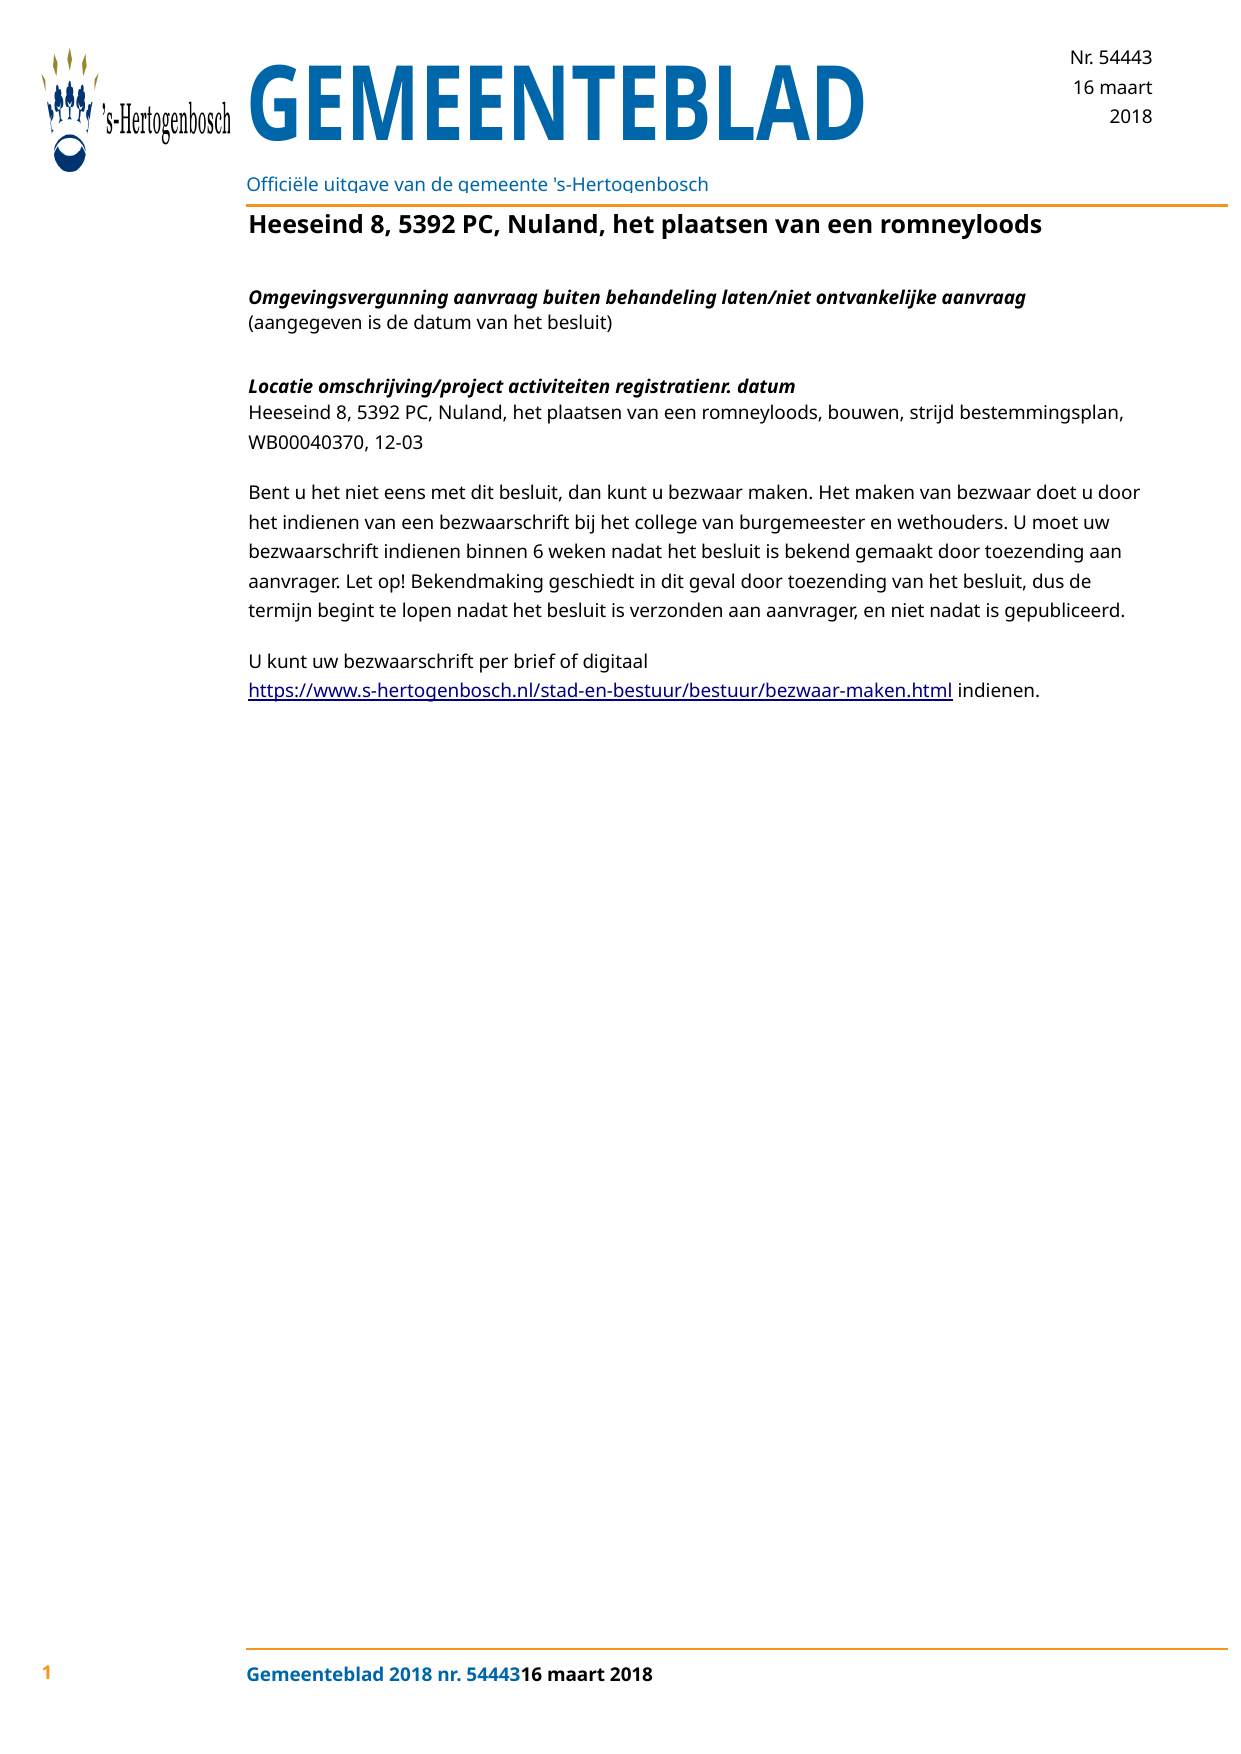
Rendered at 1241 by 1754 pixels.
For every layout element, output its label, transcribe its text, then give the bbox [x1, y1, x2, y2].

text Heeseind 8, 5392 PC, Nuland, het plaatsen van een romneyloods, bouwen, strijd bestemmingsplan, WB00040370, 12-03 [248, 399, 1152, 454]
text Bent u het niet eens met dit besluit, dan kunt u bezwaar maken. Het maken van bezwaar doet u door het indienen van een bezwaarschrift bij het college van burgemeester en wethouders. U moet uw bezwaarschrift indienen binnen 6 weken nadat het besluit is bekend gemaakt door toezending aan aanvrager. Let op! Bekendmaking geschiedt in dit geval door toezending van het besluit, dus de termijn begint te lopen nadat het besluit is verzonden aan aanvrager, en niet nadat is gepubliceerd. [248, 479, 1152, 623]
text (aangegeven is de datum van het besluit) [248, 309, 1152, 335]
text Heeseind 8, 5392 PC, Nuland, het plaatsen van een romneyloods [248, 207, 1152, 241]
text Locatie omschrijving/project activiteiten registratienr. datum [248, 373, 1152, 399]
text U kunt uw bezwaarschrift per brief of digitaal https://www.s-hertogenbosch.nl/stad-en-bestuur/bestuur/bezwaar-maken.html indienen. [248, 648, 1152, 703]
picture [41, 47, 231, 172]
text Omgevingsvergunning aanvraag buiten behandeling laten/niet ontvankelijke aanvraag [248, 284, 1152, 309]
